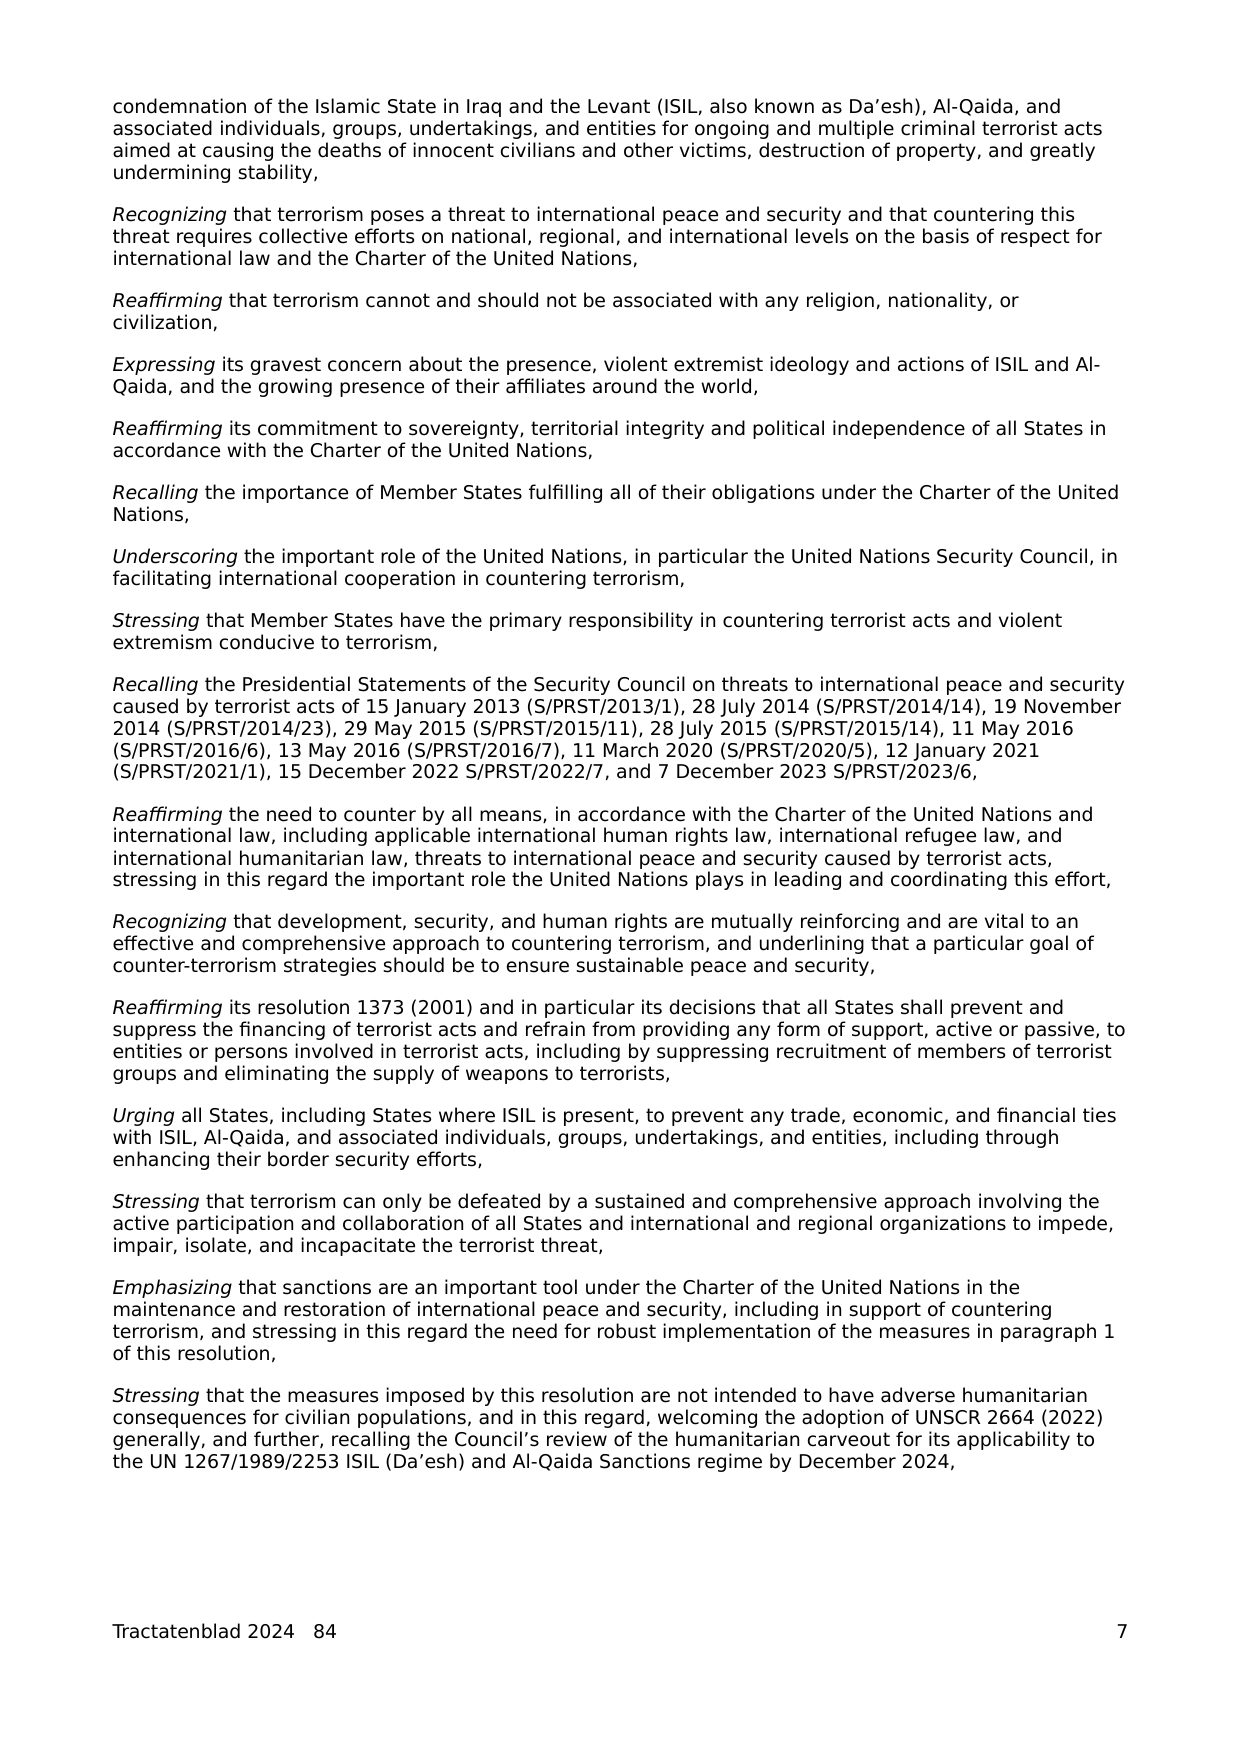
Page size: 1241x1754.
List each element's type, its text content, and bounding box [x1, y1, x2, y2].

text condemnation of the Islamic State in Iraq and the Levant (ISIL, also known as Da’esh), Al-Qaida, and associated individuals, groups, undertakings, and entities for ongoing and multiple criminal terrorist acts aimed at causing the deaths of innocent civilians and other victims, destruction of property, and greatly undermining stability, [112, 96, 1128, 184]
text Recognizing that terrorism poses a threat to international peace and security and that countering this threat requires collective efforts on national, regional, and international levels on the basis of respect for international law and the Charter of the United Nations, [112, 204, 1128, 270]
text Reaffirming that terrorism cannot and should not be associated with any religion, nationality, or civilization, [112, 290, 1128, 334]
text Recognizing that development, security, and human rights are mutually reinforcing and are vital to an effective and comprehensive approach to countering terrorism, and underlining that a particular goal of counter-terrorism strategies should be to ensure sustainable peace and security, [112, 911, 1128, 977]
text Recalling the Presidential Statements of the Security Council on threats to international peace and security caused by terrorist acts of 15 January 2013 (S/PRST/2013/1), 28 July 2014 (S/PRST/2014/14), 19 November 2014 (S/PRST/2014/23), 29 May 2015 (S/PRST/2015/11), 28 July 2015 (S/PRST/2015/14), 11 May 2016 (S/PRST/2016/6), 13 May 2016 (S/PRST/2016/7), 11 March 2020 (S/PRST/2020/5), 12 January 2021 (S/PRST/2021/1), 15 December 2022 S/PRST/2022/7, and 7 December 2023 S/PRST/2023/6, [112, 673, 1128, 783]
text Reaffirming its commitment to sovereignty, territorial integrity and political independence of all States in accordance with the Charter of the United Nations, [112, 418, 1128, 462]
text Emphasizing that sanctions are an important tool under the Charter of the United Nations in the maintenance and restoration of international peace and security, including in support of countering terrorism, and stressing in this regard the need for robust implementation of the measures in paragraph 1 of this resolution, [112, 1277, 1128, 1365]
text Underscoring the important role of the United Nations, in particular the United Nations Security Council, in facilitating international cooperation in countering terrorism, [112, 546, 1128, 589]
text Recalling the importance of Member States fulfilling all of their obligations under the Charter of the United Nations, [112, 482, 1128, 526]
text Reaffirming its resolution 1373 (2001) and in particular its decisions that all States shall prevent and suppress the financing of terrorist acts and refrain from providing any form of support, active or passive, to entities or persons involved in terrorist acts, including by suppressing recruitment of members of terrorist groups and eliminating the supply of weapons to terrorists, [112, 997, 1128, 1085]
text Stressing that terrorism can only be defeated by a sustained and comprehensive approach involving the active participation and collaboration of all States and international and regional organizations to impede, impair, isolate, and incapacitate the terrorist threat, [112, 1191, 1128, 1257]
text Urging all States, including States where ISIL is present, to prevent any trade, economic, and financial ties with ISIL, Al-Qaida, and associated individuals, groups, undertakings, and entities, including through enhancing their border security efforts, [112, 1105, 1128, 1171]
text Reaffirming the need to counter by all means, in accordance with the Charter of the United Nations and international law, including applicable international human rights law, international refugee law, and international humanitarian law, threats to international peace and security caused by terrorist acts, stressing in this regard the important role the United Nations plays in leading and coordinating this effort, [112, 803, 1128, 891]
text Expressing its gravest concern about the presence, violent extremist ideology and actions of ISIL and Al-Qaida, and the growing presence of their affiliates around the world, [112, 354, 1128, 398]
text Stressing that the measures imposed by this resolution are not intended to have adverse humanitarian consequences for civilian populations, and in this regard, welcoming the adoption of UNSCR 2664 (2022) generally, and further, recalling the Council’s review of the humanitarian carveout for its applicability to the UN 1267/1989/2253 ISIL (Da’esh) and Al-Qaida Sanctions regime by December 2024, [112, 1385, 1128, 1473]
text Stressing that Member States have the primary responsibility in countering terrorist acts and violent extremism conducive to terrorism, [112, 609, 1128, 653]
